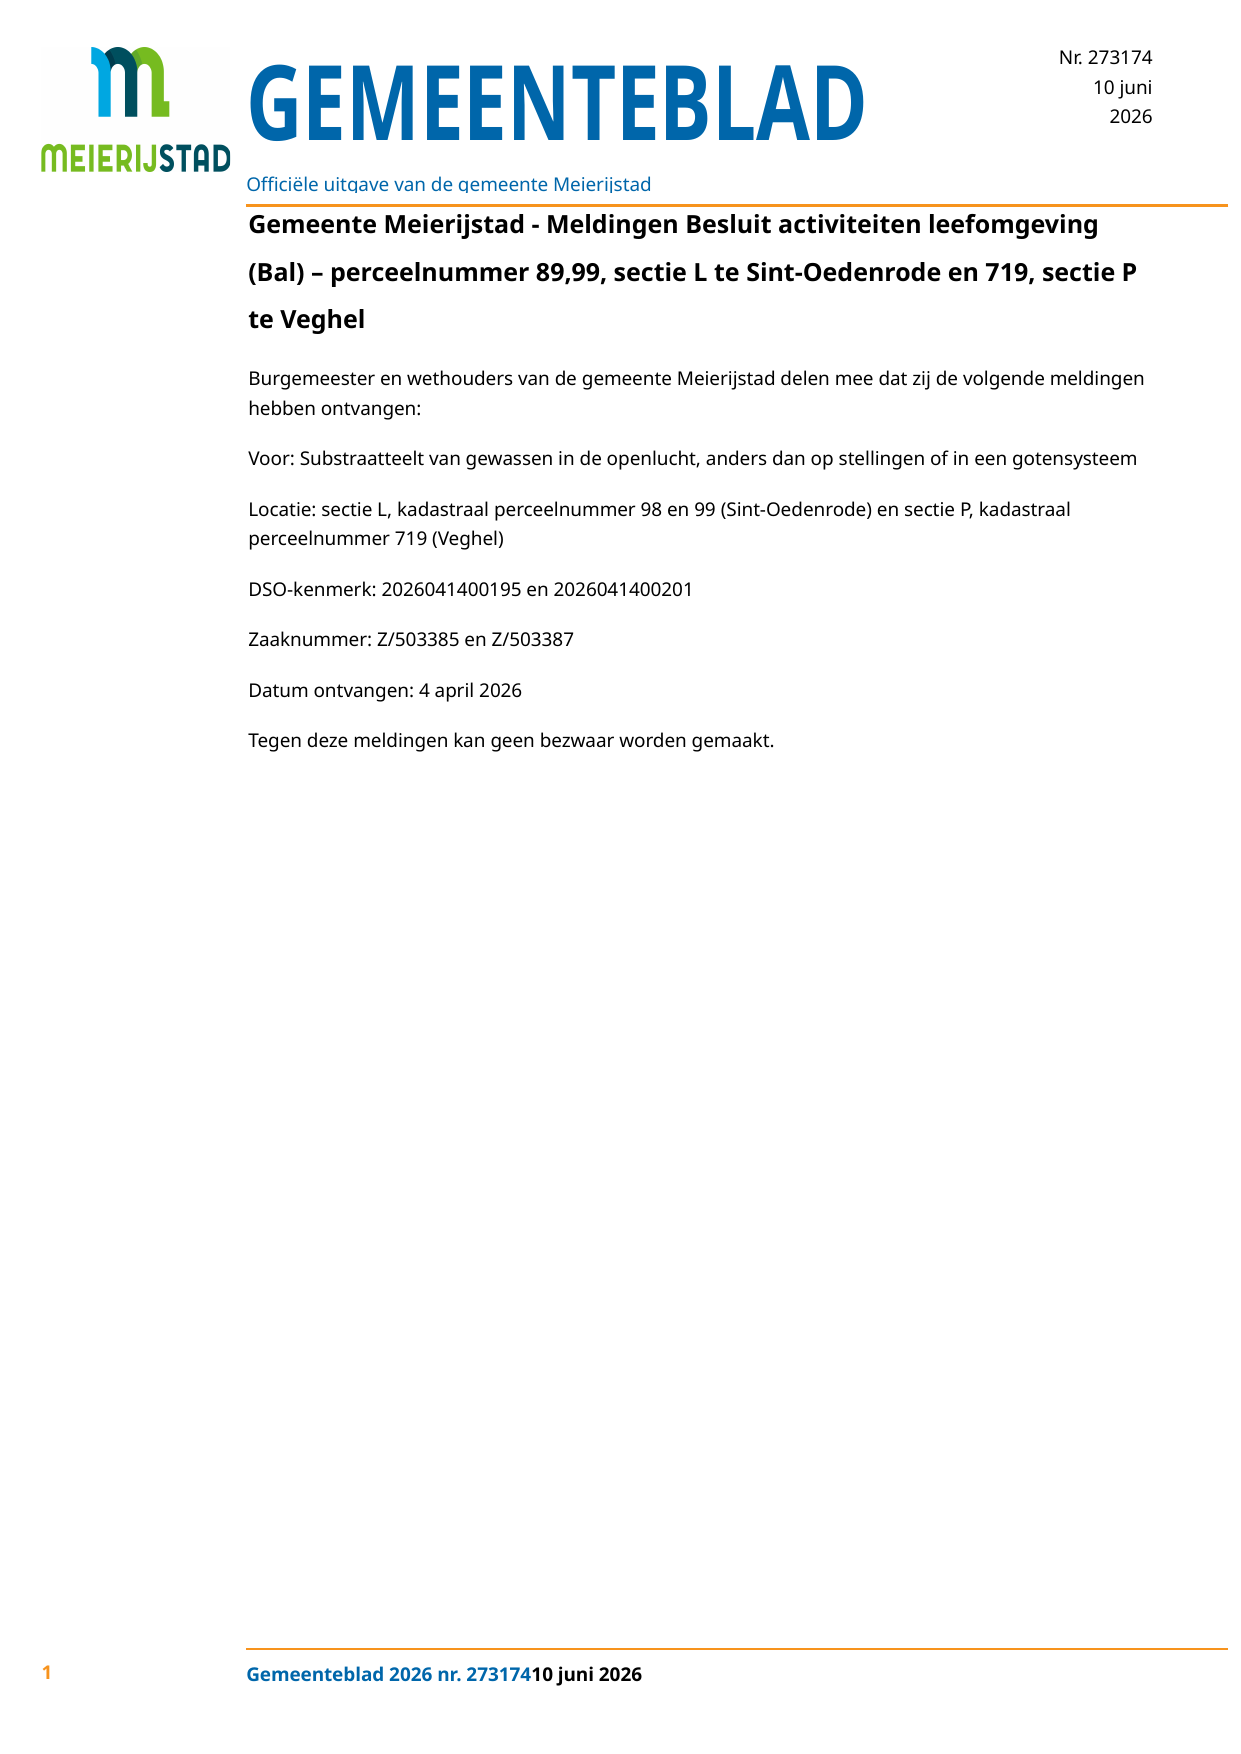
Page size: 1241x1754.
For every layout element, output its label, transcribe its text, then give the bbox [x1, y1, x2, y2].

text Datum ontvangen: 4 april 2026 [248, 677, 1152, 702]
text DSO-kenmerk: 2026041400195 en 2026041400201 [248, 576, 1152, 602]
text Locatie: sectie L, kadastraal perceelnummer 98 en 99 (Sint-Oedenrode) en sectie P, kadastraal perceelnummer 719 (Veghel) [248, 496, 1152, 551]
text Burgemeester en wethouders van de gemeente Meierijstad delen mee dat zij de volgende meldingen hebben ontvangen: [248, 366, 1152, 421]
text Tegen deze meldingen kan geen bezwaar worden gemaakt. [248, 727, 1152, 753]
picture [41, 47, 231, 172]
text Voor: Substraatteelt van gewassen in de openlucht, anders dan op stellingen of in een gotensysteem [248, 446, 1152, 471]
text Zaaknummer: Z/503385 en Z/503387 [248, 626, 1152, 652]
text Gemeente Meierijstad - Meldingen Besluit activiteiten leefomgeving (Bal) – perceelnummer 89,99, sectie L te Sint-Oedenrode en 719, sectie P te Veghel [248, 207, 1152, 336]
